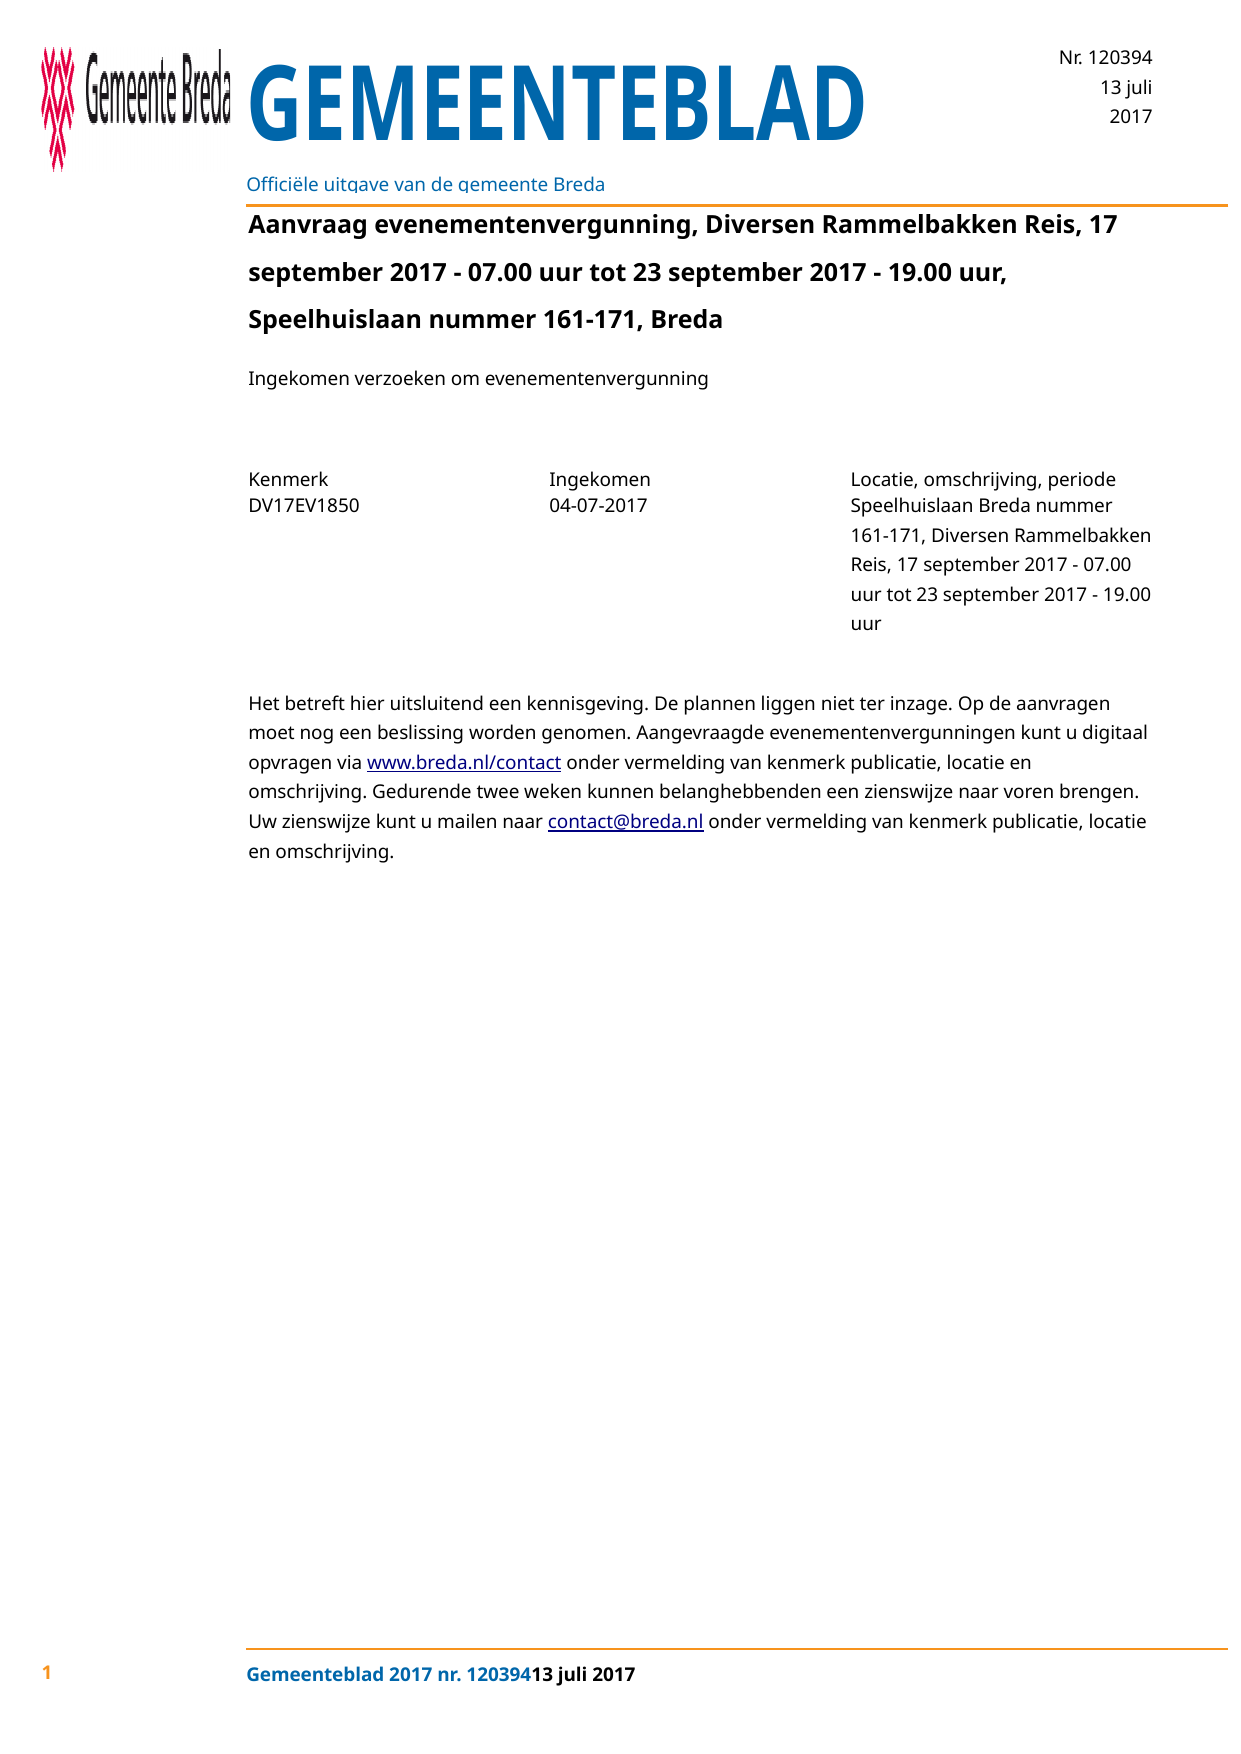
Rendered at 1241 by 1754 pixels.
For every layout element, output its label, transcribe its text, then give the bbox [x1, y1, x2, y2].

table_header Locatie, omschrijving, periode [850, 466, 1152, 492]
table_cell Speelhuislaan Breda nummer 161-171, Diversen Rammelbakken Reis, 17 september 2017 - 07.00 uur tot 23 september 2017 - 19.00 uur [850, 492, 1152, 636]
picture [41, 47, 231, 172]
text Aanvraag evenementenvergunning, Diversen Rammelbakken Reis, 17 september 2017 - 07.00 uur tot 23 september 2017 - 19.00 uur, Speelhuislaan nummer 161-171, Breda [248, 207, 1152, 336]
text Het betreft hier uitsluitend een kennisgeving. De plannen liggen niet ter inzage. Op de aanvragen moet nog een beslissing worden genomen. Aangevraagde evenementenvergunningen kunt u digitaal opvragen via www.breda.nl/contact onder vermelding van kenmerk publicatie, locatie en omschrijving. Gedurende twee weken kunnen belanghebbenden een zienswijze naar voren brengen. Uw zienswijze kunt u mailen naar contact@breda.nl onder vermelding van kenmerk publicatie, locatie en omschrijving. [248, 690, 1152, 863]
table_cell DV17EV1850 [248, 492, 549, 636]
table_header Ingekomen [549, 466, 850, 492]
text Ingekomen verzoeken om evenementenvergunning [248, 366, 1152, 391]
table_header Kenmerk [248, 466, 549, 492]
table_cell 04-07-2017 [549, 492, 850, 636]
